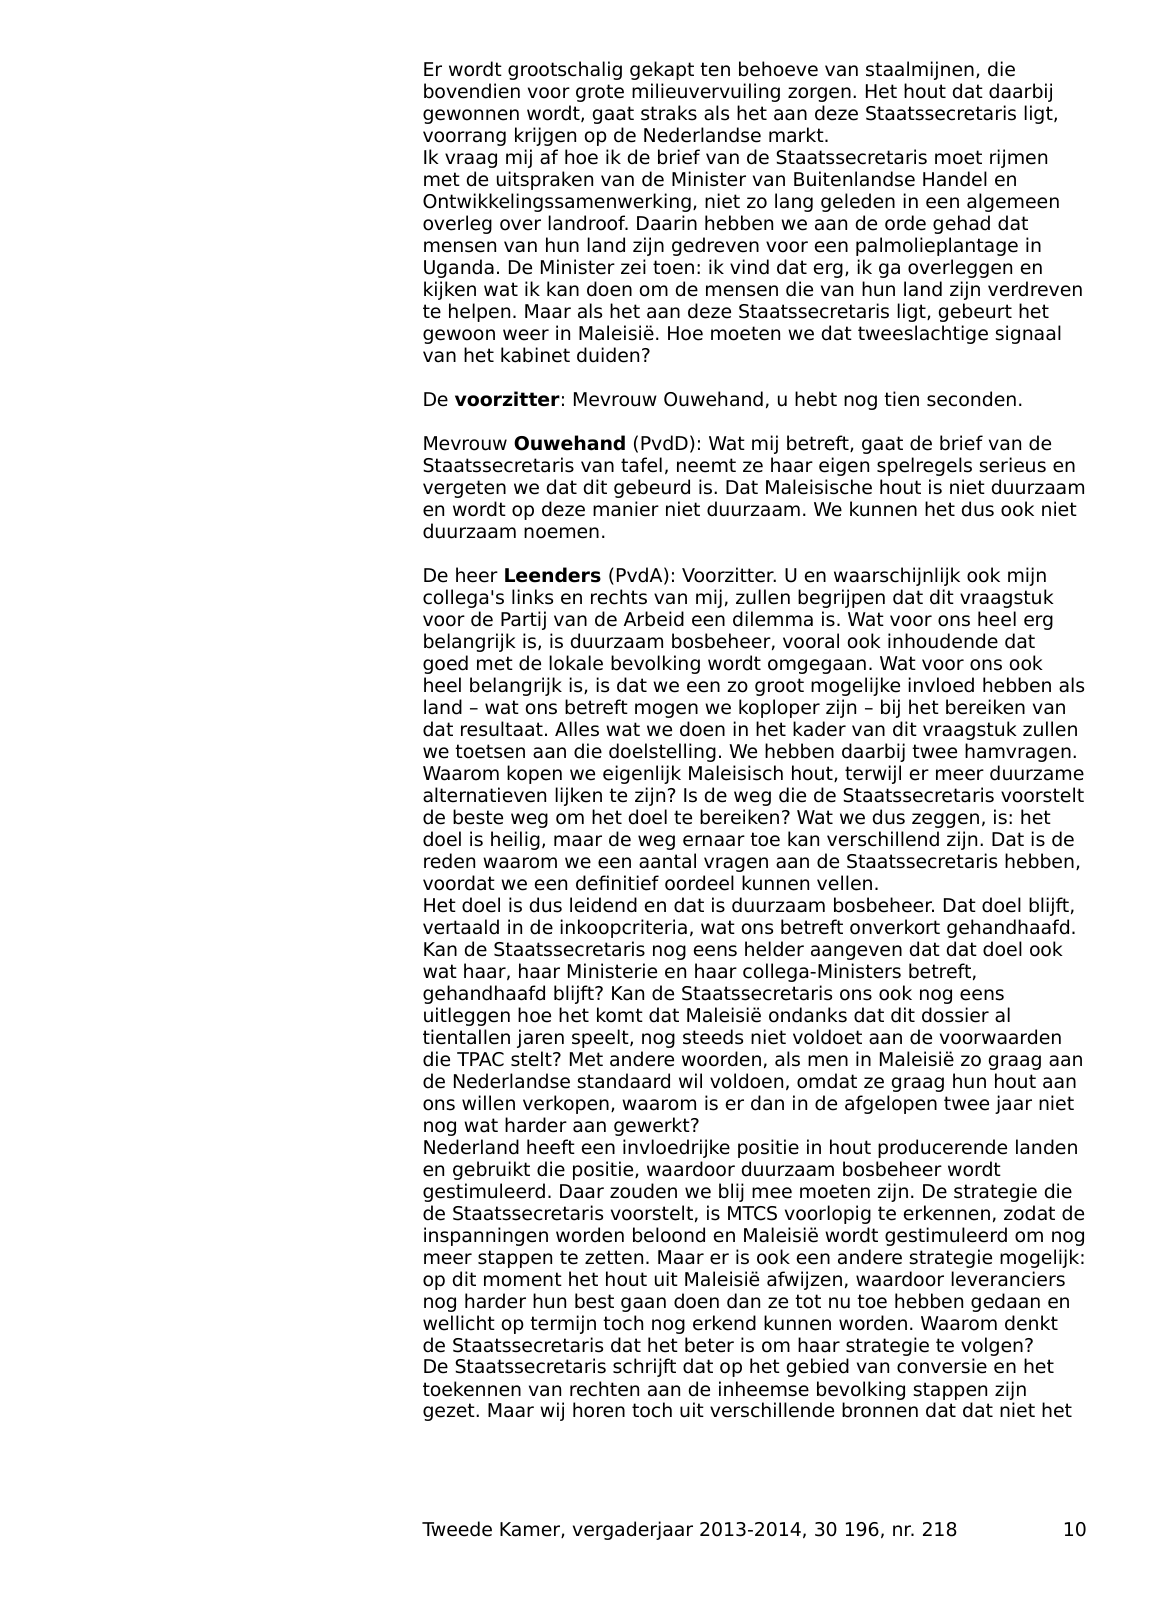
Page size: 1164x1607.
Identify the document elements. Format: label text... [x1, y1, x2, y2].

text De heer Leenders (PvdA): Voorzitter. U en waarschijnlijk ook mijn collega's links en rechts van mij, zullen begrijpen dat dit vraagstuk voor de Partij van de Arbeid een dilemma is. Wat voor ons heel erg belangrijk is, is duurzaam bosbeheer, vooral ook inhoudende dat goed met de lokale bevolking wordt omgegaan. Wat voor ons ook heel belangrijk is, is dat we een zo groot mogelijke invloed hebben als land – wat ons betreft mogen we koploper zijn – bij het bereiken van dat resultaat. Alles wat we doen in het kader van dit vraagstuk zullen we toetsen aan die doelstelling. We hebben daarbij twee hamvragen. Waarom kopen we eigenlijk Maleisisch hout, terwijl er meer duurzame alternatieven lijken te zijn? Is de weg die de Staatssecretaris voorstelt de beste weg om het doel te bereiken? Wat we dus zeggen, is: het doel is heilig, maar de weg ernaar toe kan verschillend zijn. Dat is de reden waarom we een aantal vragen aan de Staatssecretaris hebben, voordat we een definitief oordeel kunnen vellen. [422, 565, 1087, 895]
text De voorzitter: Mevrouw Ouwehand, u hebt nog tien seconden. [422, 389, 1087, 411]
text Er wordt grootschalig gekapt ten behoeve van staalmijnen, die bovendien voor grote milieuvervuiling zorgen. Het hout dat daarbij gewonnen wordt, gaat straks als het aan deze Staatssecretaris ligt, voorrang krijgen op de Nederlandse markt. [422, 59, 1087, 147]
text Nederland heeft een invloedrijke positie in hout producerende landen en gebruikt die positie, waardoor duurzaam bosbeheer wordt gestimuleerd. Daar zouden we blij mee moeten zijn. De strategie die de Staatssecretaris voorstelt, is MTCS voorlopig te erkennen, zodat de inspanningen worden beloond en Maleisië wordt gestimuleerd om nog meer stappen te zetten. Maar er is ook een andere strategie mogelijk: op dit moment het hout uit Maleisië afwijzen, waardoor leveranciers nog harder hun best gaan doen dan ze tot nu toe hebben gedaan en wellicht op termijn toch nog erkend kunnen worden. Waarom denkt de Staatssecretaris dat het beter is om haar strategie te volgen? [422, 1137, 1087, 1356]
text Ik vraag mij af hoe ik de brief van de Staatssecretaris moet rijmen met de uitspraken van de Minister van Buitenlandse Handel en Ontwikkelingssamenwerking, niet zo lang geleden in een algemeen overleg over landroof. Daarin hebben we aan de orde gehad dat mensen van hun land zijn gedreven voor een palmolieplantage in Uganda. De Minister zei toen: ik vind dat erg, ik ga overleggen en kijken wat ik kan doen om de mensen die van hun land zijn verdreven te helpen. Maar als het aan deze Staatssecretaris ligt, gebeurt het gewoon weer in Maleisië. Hoe moeten we dat tweeslachtige signaal van het kabinet duiden? [422, 147, 1087, 367]
text Het doel is dus leidend en dat is duurzaam bosbeheer. Dat doel blijft, vertaald in de inkoopcriteria, wat ons betreft onverkort gehandhaafd. Kan de Staatssecretaris nog eens helder aangeven dat dat doel ook wat haar, haar Ministerie en haar collega-Ministers betreft, gehandhaafd blijft? Kan de Staatssecretaris ons ook nog eens uitleggen hoe het komt dat Maleisië ondanks dat dit dossier al tientallen jaren speelt, nog steeds niet voldoet aan de voorwaarden die TPAC stelt? Met andere woorden, als men in Maleisië zo graag aan de Nederlandse standaard wil voldoen, omdat ze graag hun hout aan ons willen verkopen, waarom is er dan in de afgelopen twee jaar niet nog wat harder aan gewerkt? [422, 895, 1087, 1137]
text Mevrouw Ouwehand (PvdD): Wat mij betreft, gaat de brief van de Staatssecretaris van tafel, neemt ze haar eigen spelregels serieus en vergeten we dat dit gebeurd is. Dat Maleisische hout is niet duurzaam en wordt op deze manier niet duurzaam. We kunnen het dus ook niet duurzaam noemen. [422, 433, 1087, 543]
text De Staatssecretaris schrijft dat op het gebied van conversie en het toekennen van rechten aan de inheemse bevolking stappen zijn gezet. Maar wij horen toch uit verschillende bronnen dat dat niet het [422, 1356, 1087, 1422]
